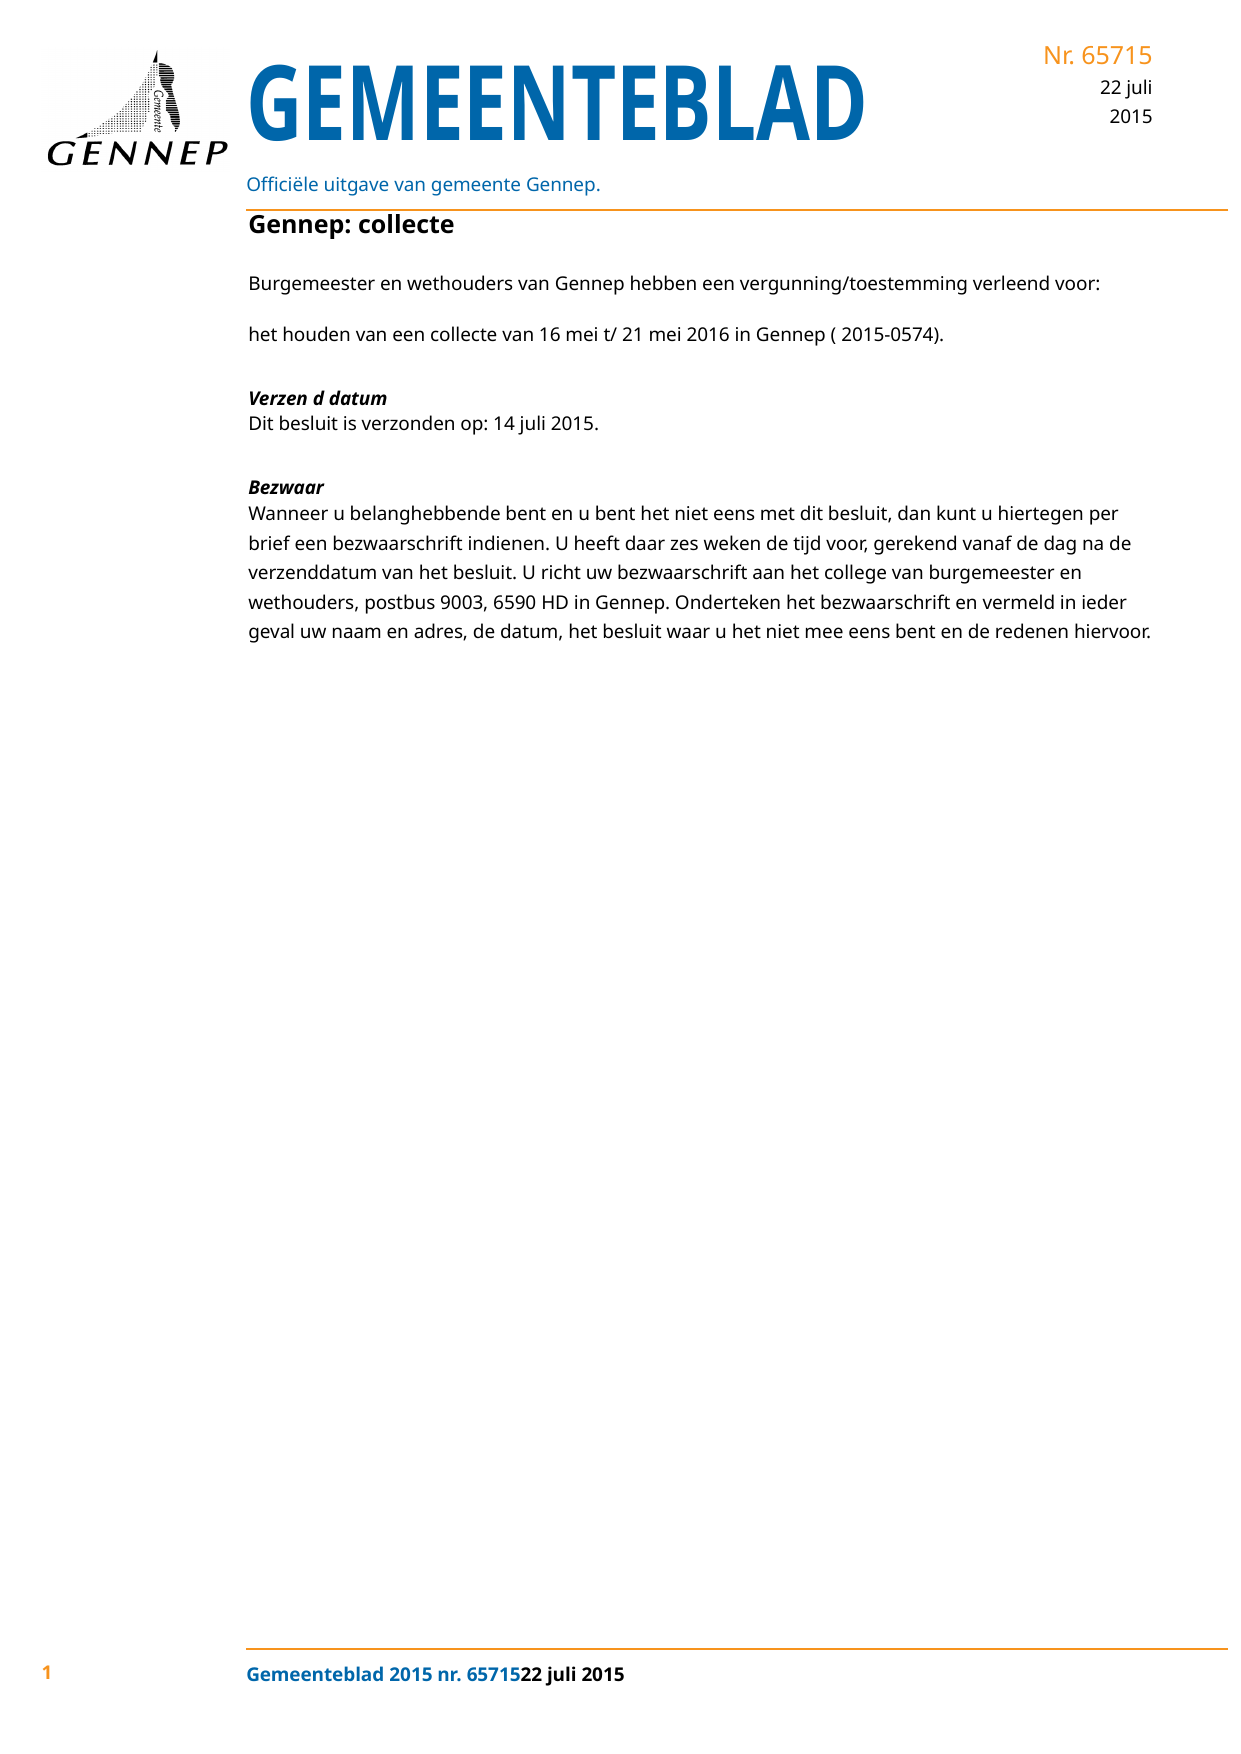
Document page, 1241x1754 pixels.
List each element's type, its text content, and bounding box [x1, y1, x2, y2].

text Verzen d datum [248, 385, 1152, 410]
text Wanneer u belanghebbende bent en u bent het niet eens met dit besluit, dan kunt u hiertegen per brief een bezwaarschrift indienen. U heeft daar zes weken de tijd voor, gerekend vanaf de dag na de verzenddatum van het besluit. U richt uw bezwaarschrift aan het college van burgemeester en wethouders, postbus 9003, 6590 HD in Gennep. Onderteken het bezwaarschrift en vermeld in ieder geval uw naam en adres, de datum, het besluit waar u het niet mee eens bent en de redenen hiervoor. [248, 500, 1152, 644]
text Gennep: collecte [248, 211, 1152, 241]
picture [41, 47, 231, 172]
text Burgemeester en wethouders van Gennep hebben een vergunning/toestemming verleend voor: [248, 270, 1152, 296]
text het houden van een collecte van 16 mei t/ 21 mei 2016 in Gennep ( 2015-0574). [248, 321, 1152, 346]
text Dit besluit is verzonden op: 14 juli 2015. [248, 410, 1152, 436]
text Bezwaar [248, 474, 1152, 500]
